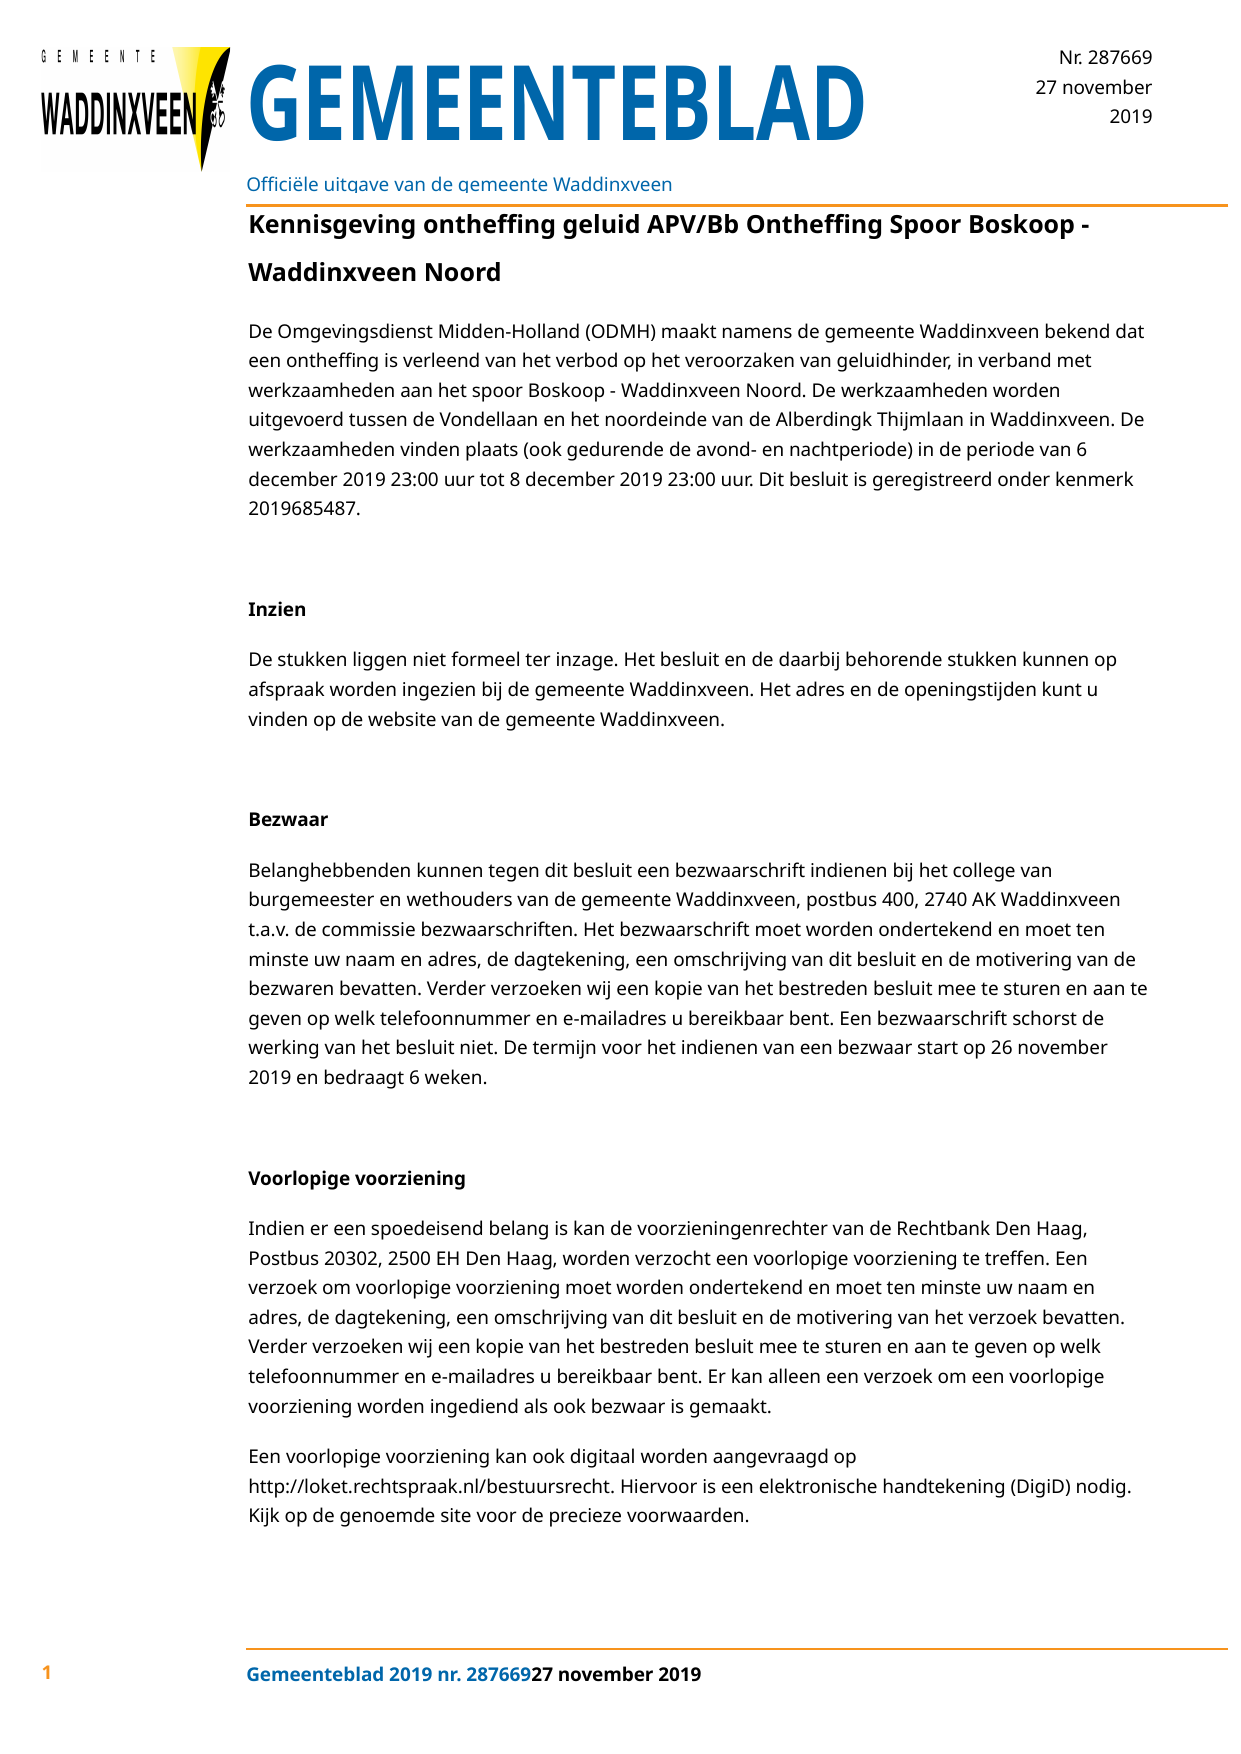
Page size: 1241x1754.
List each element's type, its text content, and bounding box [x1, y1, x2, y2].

text Indien er een spoedeisend belang is kan de voorzieningenrechter van de Rechtbank Den Haag, Postbus 20302, 2500 EH Den Haag, worden verzocht een voorlopige voorziening te treffen. Een verzoek om voorlopige voorziening moet worden ondertekend en moet ten minste uw naam en adres, de dagtekening, een omschrijving van dit besluit en de motivering van het verzoek bevatten. Verder verzoeken wij een kopie van het bestreden besluit mee te sturen en aan te geven op welk telefoonnummer en e-mailadres u bereikbaar bent. Er kan alleen een verzoek om een voorlopige voorziening worden ingediend als ook bezwaar is gemaakt. [248, 1215, 1152, 1419]
picture [41, 47, 231, 172]
text Voorlopige voorziening [248, 1165, 1152, 1191]
text Belanghebbenden kunnen tegen dit besluit een bezwaarschrift indienen bij het college van burgemeester en wethouders van de gemeente Waddinxveen, postbus 400, 2740 AK Waddinxveen t.a.v. de commissie bezwaarschriften. Het bezwaarschrift moet worden ondertekend en moet ten minste uw naam en adres, de dagtekening, een omschrijving van dit besluit en de motivering van de bezwaren bevatten. Verder verzoeken wij een kopie van het bestreden besluit mee te sturen en aan te geven op welk telefoonnummer en e-mailadres u bereikbaar bent. Een bezwaarschrift schorst de werking van het besluit niet. De termijn voor het indienen van een bezwaar start op 26 november 2019 en bedraagt 6 weken. [248, 857, 1152, 1090]
text Kennisgeving ontheffing geluid APV/Bb Ontheffing Spoor Boskoop - Waddinxveen Noord [248, 207, 1152, 288]
text Bezwaar [248, 807, 1152, 832]
text De Omgevingsdienst Midden-Holland (ODMH) maakt namens de gemeente Waddinxveen bekend dat een ontheffing is verleend van het verbod op het veroorzaken van geluidhinder, in verband met werkzaamheden aan het spoor Boskoop - Waddinxveen Noord. De werkzaamheden worden uitgevoerd tussen de Vondellaan en het noordeinde van de Alberdingk Thijmlaan in Waddinxveen. De werkzaamheden vinden plaats (ook gedurende de avond- en nachtperiode) in de periode van 6 december 2019 23:00 uur tot 8 december 2019 23:00 uur. Dit besluit is geregistreerd onder kenmerk 2019685487. [248, 318, 1152, 521]
text Inzien [248, 596, 1152, 622]
text De stukken liggen niet formeel ter inzage. Het besluit en de daarbij behorende stukken kunnen op afspraak worden ingezien bij de gemeente Waddinxveen. Het adres en de openingstijden kunt u vinden op de website van de gemeente Waddinxveen. [248, 647, 1152, 732]
text Een voorlopige voorziening kan ook digitaal worden aangevraagd op http://loket.rechtspraak.nl/bestuursrecht. Hiervoor is een elektronische handtekening (DigiD) nodig. Kijk op de genoemde site voor de precieze voorwaarden. [248, 1443, 1152, 1528]
